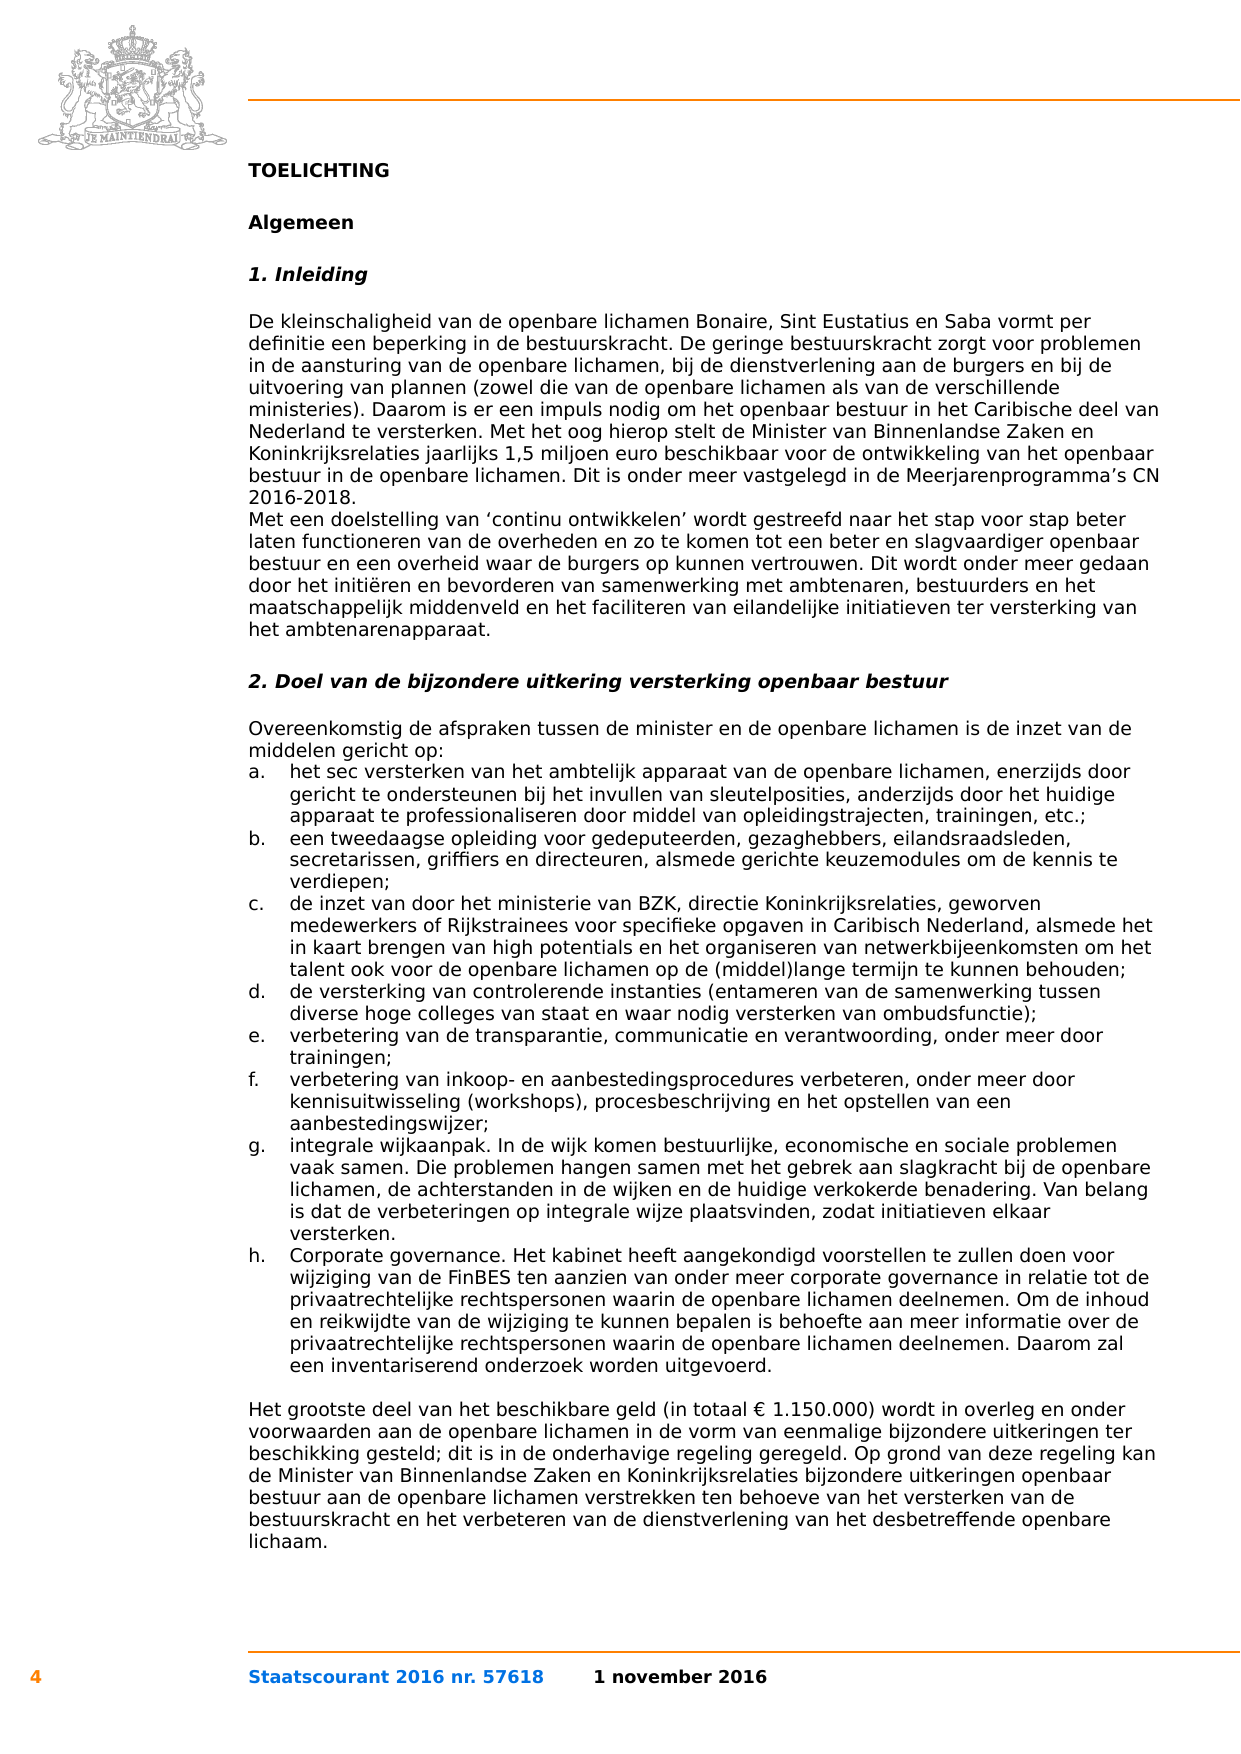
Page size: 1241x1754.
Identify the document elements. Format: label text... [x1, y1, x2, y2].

text a. het sec versterken van het ambtelijk apparaat van de openbare lichamen, enerzijds door gericht te ondersteunen bij het invullen van sleutelposities, anderzijds door het huidige apparaat te professionaliseren door middel van opleidingstrajecten, trainingen, etc.; [248, 761, 1163, 827]
text g. integrale wijkaanpak. In de wijk komen bestuurlijke, economische en sociale problemen vaak samen. Die problemen hangen samen met het gebrek aan slagkracht bij de openbare lichamen, de achterstanden in de wijken en de huidige verkokerde benadering. Van belang is dat de verbeteringen op integrale wijze plaatsvinden, zodat initiatieven elkaar versterken. [248, 1135, 1163, 1245]
text e. verbetering van de transparantie, communicatie en verantwoording, onder meer door trainingen; [248, 1025, 1163, 1069]
text Het grootste deel van het beschikbare geld (in totaal € 1.150.000) wordt in overleg en onder voorwaarden aan de openbare lichamen in de vorm van eenmalige bijzondere uitkeringen ter beschikking gesteld; dit is in de onderhavige regeling geregeld. Op grond van deze regeling kan de Minister van Binnenlandse Zaken en Koninkrijksrelaties bijzondere uitkeringen openbaar bestuur aan de openbare lichamen verstrekken ten behoeve van het versterken van de bestuurskracht en het verbeteren van de dienstverlening van het desbetreffende openbare lichaam. [248, 1399, 1163, 1553]
text d. de versterking van controlerende instanties (entameren van de samenwerking tussen diverse hoge colleges van staat en waar nodig versterken van ombudsfunctie); [248, 981, 1163, 1025]
picture [38, 25, 227, 150]
text f. verbetering van inkoop- en aanbestedingsprocedures verbeteren, onder meer door kennisuitwisseling (workshops), procesbeschrijving en het opstellen van een aanbestedingswijzer; [248, 1069, 1163, 1135]
text Overeenkomstig de afspraken tussen de minister en de openbare lichamen is de inzet van de middelen gericht op: [248, 717, 1163, 761]
text De kleinschaligheid van de openbare lichamen Bonaire, Sint Eustatius en Saba vormt per definitie een beperking in de bestuurskracht. De geringe bestuurskracht zorgt voor problemen in de aansturing van de openbare lichamen, bij de dienstverlening aan de burgers en bij de uitvoering van plannen (zowel die van de openbare lichamen als van de verschillende ministeries). Daarom is er een impuls nodig om het openbaar bestuur in het Caribische deel van Nederland te versterken. Met het oog hierop stelt de Minister van Binnenlandse Zaken en Koninkrijksrelaties jaarlijks 1,5 miljoen euro beschikbaar voor de ontwikkeling van het openbaar bestuur in de openbare lichamen. Dit is onder meer vastgelegd in de Meerjarenprogramma’s CN 2016-2018. [248, 311, 1163, 509]
text Met een doelstelling van ‘continu ontwikkelen’ wordt gestreefd naar het stap voor stap beter laten functioneren van de overheden en zo te komen tot een beter en slagvaardiger openbaar bestuur en een overheid waar de burgers op kunnen vertrouwen. Dit wordt onder meer gedaan door het initiëren en bevorderen van samenwerking met ambtenaren, bestuurders en het maatschappelijk middenveld en het faciliteren van eilandelijke initiatieven ter versterking van het ambtenarenapparaat. [248, 509, 1163, 641]
text b. een tweedaagse opleiding voor gedeputeerden, gezaghebbers, eilandsraadsleden, secretarissen, griffiers en directeuren, alsmede gerichte keuzemodules om de kennis te verdiepen; [248, 827, 1163, 893]
text h. Corporate governance. Het kabinet heeft aangekondigd voorstellen te zullen doen voor wijziging van de FinBES ten aanzien van onder meer corporate governance in relatie tot de privaatrechtelijke rechtspersonen waarin de openbare lichamen deelnemen. Om de inhoud en reikwijdte van de wijziging te kunnen bepalen is behoefte aan meer informatie over de privaatrechtelijke rechtspersonen waarin de openbare lichamen deelnemen. Daarom zal een inventariserend onderzoek worden uitgevoerd. [248, 1245, 1163, 1377]
text c. de inzet van door het ministerie van BZK, directie Koninkrijksrelaties, geworven medewerkers of Rijkstrainees voor specifieke opgaven in Caribisch Nederland, alsmede het in kaart brengen van high potentials en het organiseren van netwerkbijeenkomsten om het talent ook voor de openbare lichamen op de (middel)lange termijn te kunnen behouden; [248, 893, 1163, 981]
subtitle Algemeen [248, 212, 1163, 234]
subtitle TOELICHTING [248, 160, 1163, 182]
subtitle 2. Doel van de bijzondere uitkering versterking openbaar bestuur [248, 671, 1163, 692]
subtitle 1. Inleiding [248, 264, 1163, 286]
